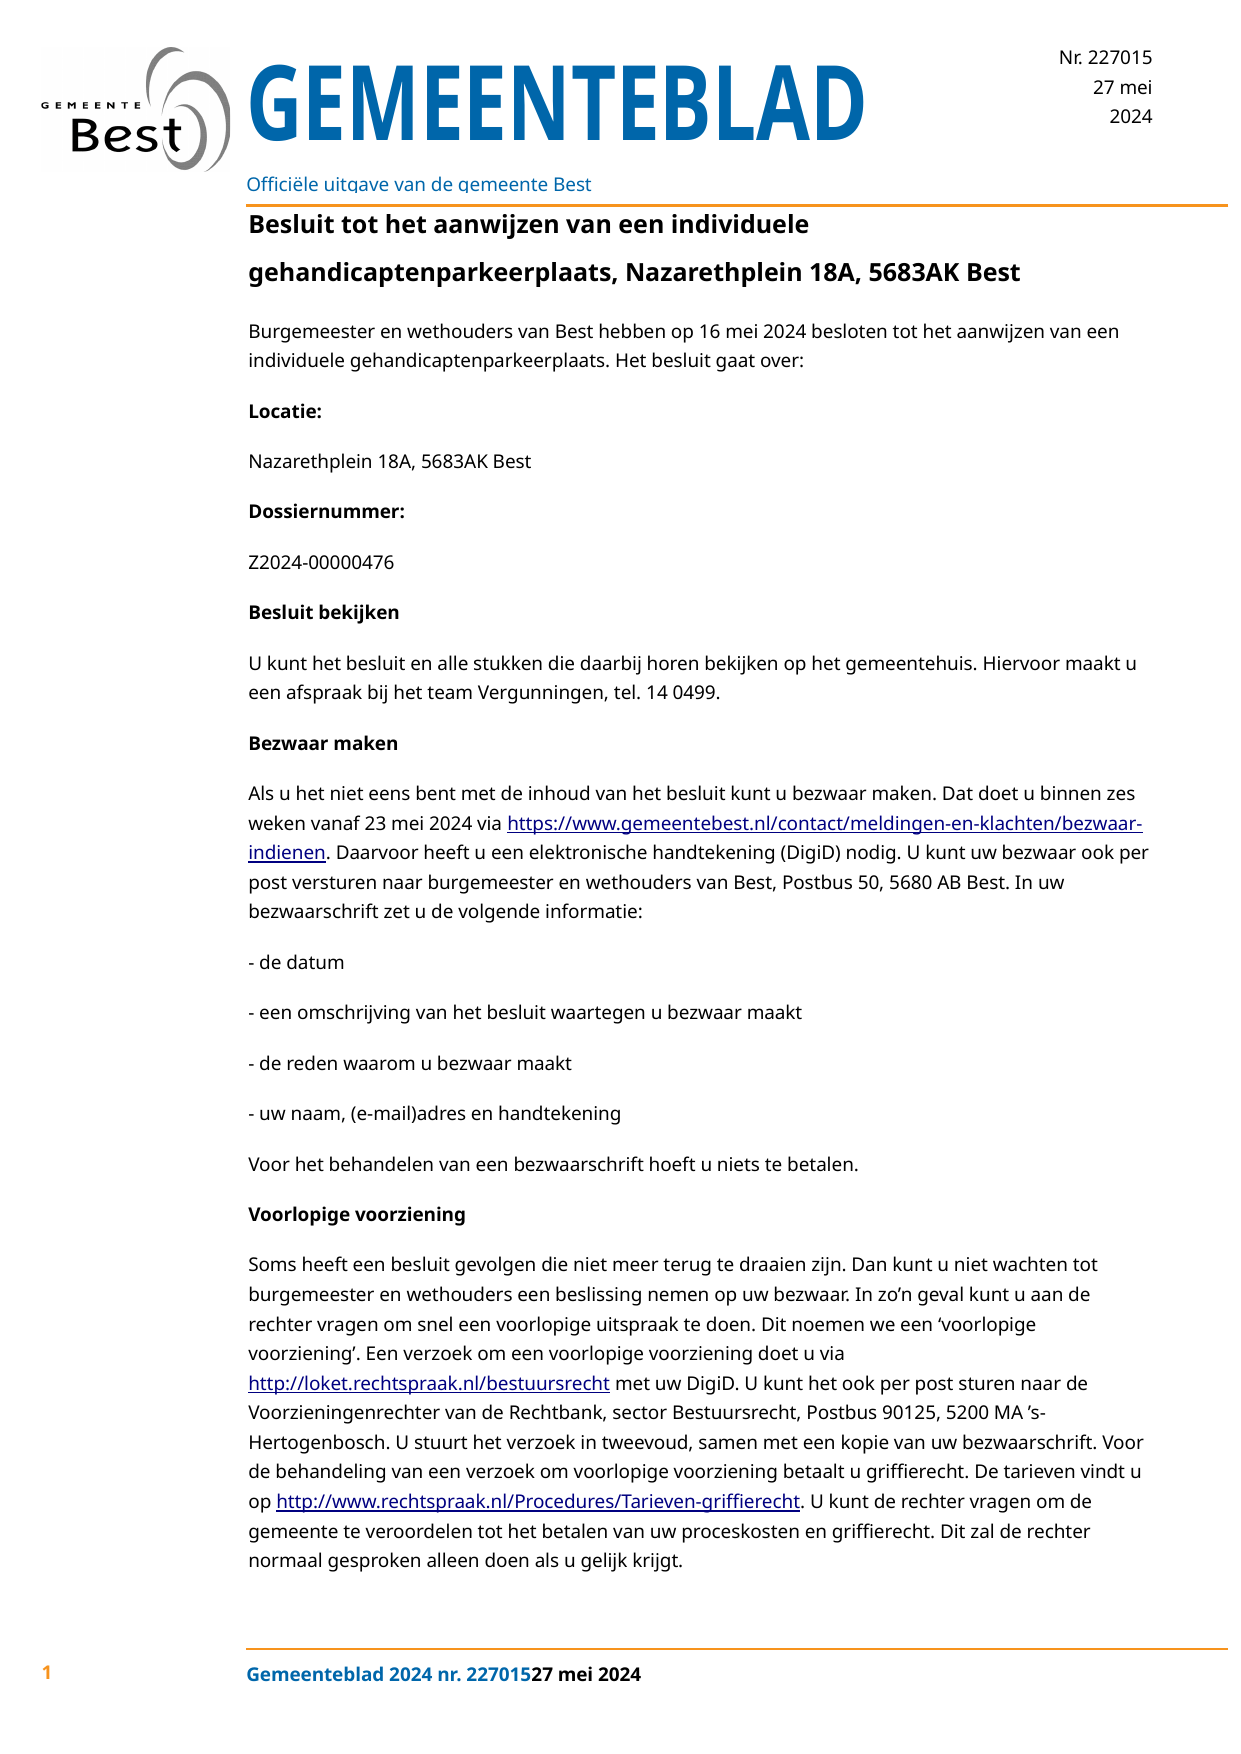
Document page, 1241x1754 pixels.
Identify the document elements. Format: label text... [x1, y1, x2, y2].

text Z2024-00000476 [248, 549, 1152, 575]
picture [41, 47, 231, 172]
text - uw naam, (e-mail)adres en handtekening [248, 1100, 1152, 1126]
text - een omschrijving van het besluit waartegen u bezwaar maakt [248, 999, 1152, 1025]
text Nazarethplein 18A, 5683AK Best [248, 448, 1152, 474]
text Besluit bekijken [248, 599, 1152, 625]
text Soms heeft een besluit gevolgen die niet meer terug te draaien zijn. Dan kunt u niet wachten tot burgemeester en wethouders een beslissing nemen op uw bezwaar. In zo’n geval kunt u aan de rechter vragen om snel een voorlopige uitspraak te doen. Dit noemen we een ‘voorlopige voorziening’. Een verzoek om een voorlopige voorziening doet u via http://loket.rechtspraak.nl/bestuursrecht met uw DigiD. U kunt het ook per post sturen naar de Voorzieningenrechter van de Rechtbank, sector Bestuursrecht, Postbus 90125, 5200 MA ’s-Hertogenbosch. U stuurt het verzoek in tweevoud, samen met een kopie van uw bezwaarschrift. Voor de behandeling van een verzoek om voorlopige voorziening betaalt u griffierecht. De tarieven vindt u op http://www.rechtspraak.nl/Procedures/Tarieven-griffierecht. U kunt de rechter vragen om de gemeente te veroordelen tot het betalen van uw proceskosten en griffierecht. Dit zal de rechter normaal gesproken alleen doen als u gelijk krijgt. [248, 1252, 1152, 1573]
text Bezwaar maken [248, 730, 1152, 756]
text Als u het niet eens bent met de inhoud van het besluit kunt u bezwaar maken. Dat doet u binnen zes weken vanaf 23 mei 2024 via https://www.gemeentebest.nl/contact/meldingen-en-klachten/bezwaar-indienen. Daarvoor heeft u een elektronische handtekening (DigiD) nodig. U kunt uw bezwaar ook per post versturen naar burgemeester en wethouders van Best, Postbus 50, 5680 AB Best. In uw bezwaarschrift zet u de volgende informatie: [248, 780, 1152, 924]
text Locatie: [248, 398, 1152, 424]
text U kunt het besluit en alle stukken die daarbij horen bekijken op het gemeentehuis. Hiervoor maakt u een afspraak bij het team Vergunningen, tel. 14 0499. [248, 650, 1152, 705]
text Dossiernummer: [248, 499, 1152, 524]
text - de datum [248, 949, 1152, 975]
text Besluit tot het aanwijzen van een individuele gehandicaptenparkeerplaats, Nazarethplein 18A, 5683AK Best [248, 207, 1152, 288]
text Voorlopige voorziening [248, 1201, 1152, 1227]
text Burgemeester en wethouders van Best hebben op 16 mei 2024 besloten tot het aanwijzen van een individuele gehandicaptenparkeerplaats. Het besluit gaat over: [248, 318, 1152, 373]
text - de reden waarom u bezwaar maakt [248, 1050, 1152, 1076]
text Voor het behandelen van een bezwaarschrift hoeft u niets te betalen. [248, 1151, 1152, 1177]
